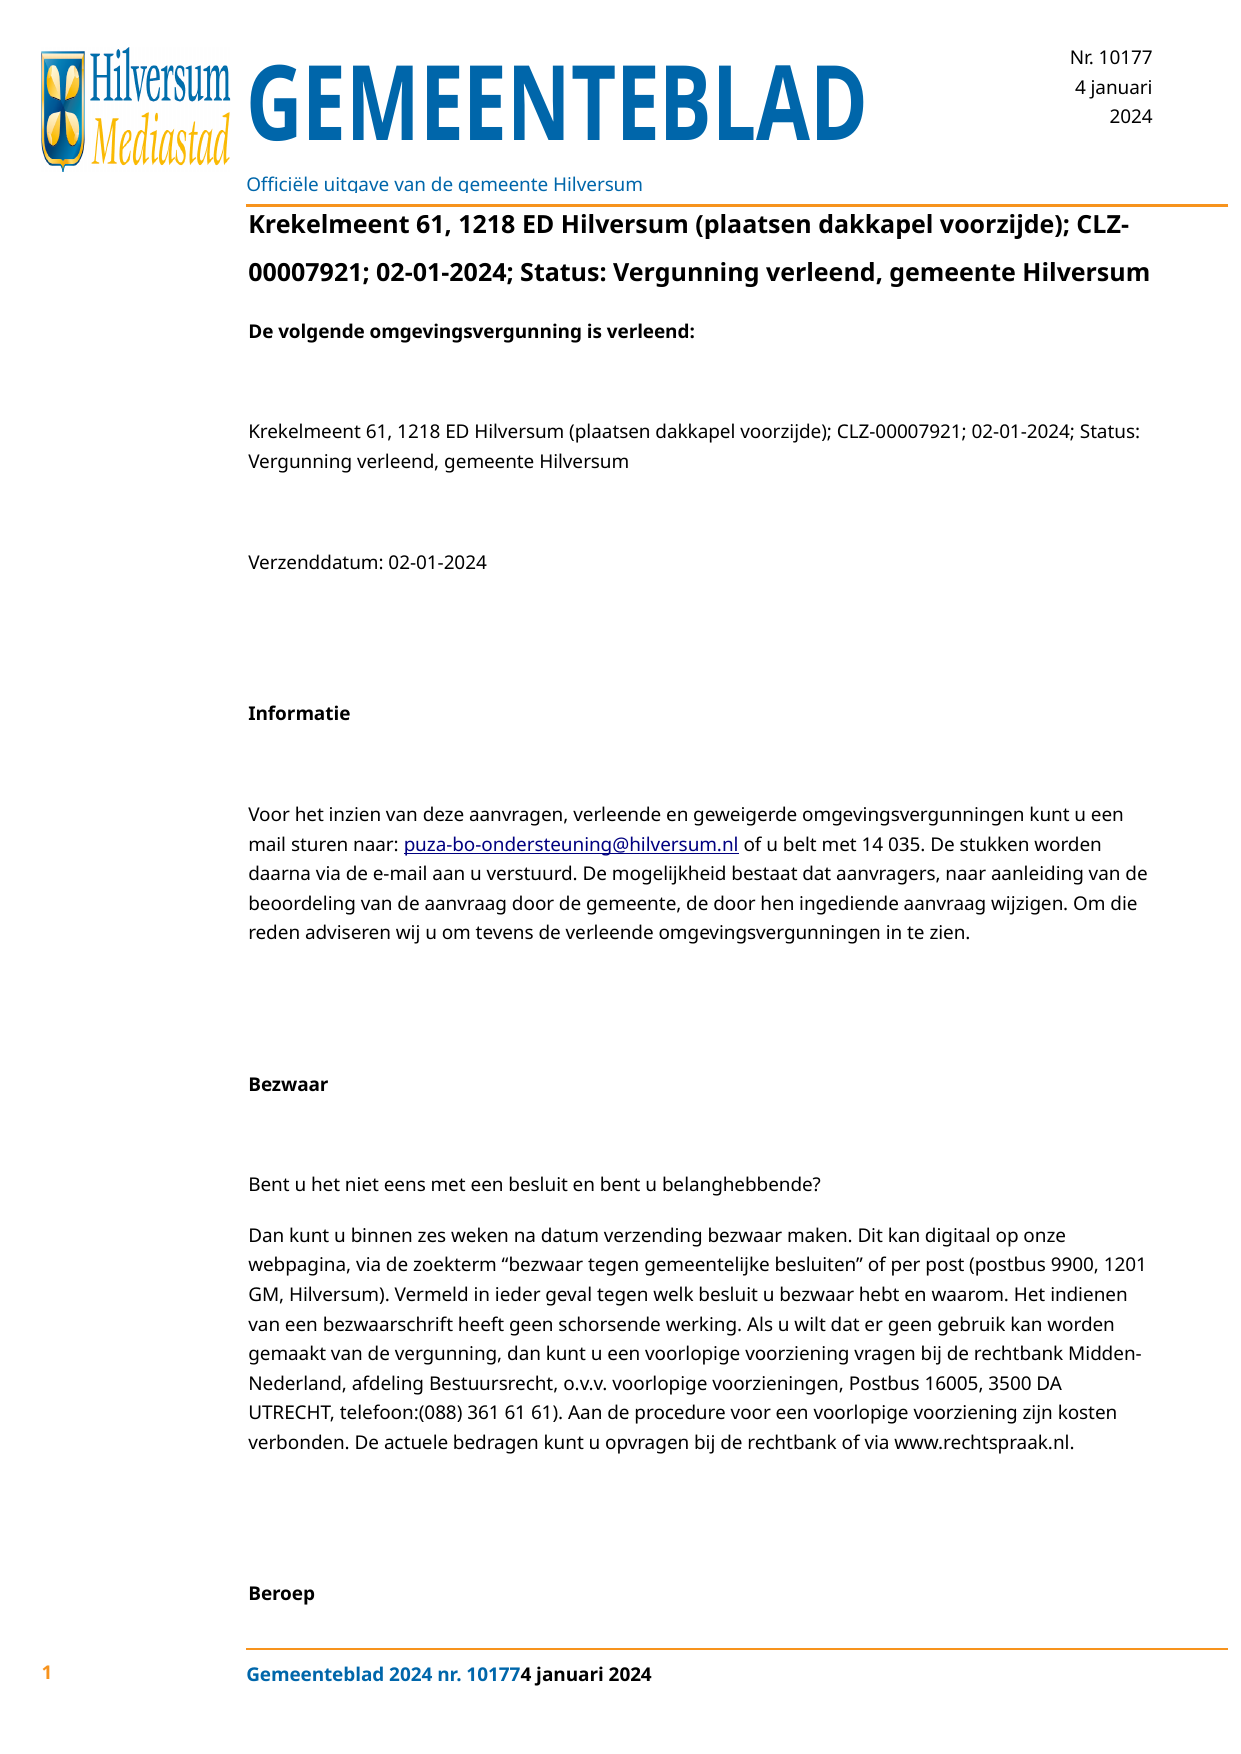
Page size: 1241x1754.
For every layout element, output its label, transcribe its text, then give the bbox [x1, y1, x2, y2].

picture [41, 47, 231, 172]
text Krekelmeent 61, 1218 ED Hilversum (plaatsen dakkapel voorzijde); CLZ-00007921; 02-01-2024; Status: Vergunning verleend, gemeente Hilversum [248, 207, 1152, 288]
text Dan kunt u binnen zes weken na datum verzending bezwaar maken. Dit kan digitaal op onze webpagina, via de zoekterm “bezwaar tegen gemeentelijke besluiten” of per post (postbus 9900, 1201 GM, Hilversum). Vermeld in ieder geval tegen welk besluit u bezwaar hebt en waarom. Het indienen van een bezwaarschrift heeft geen schorsende werking. Als u wilt dat er geen gebruik kan worden gemaakt van de vergunning, dan kunt u een voorlopige voorziening vragen bij de rechtbank Midden-Nederland, afdeling Bestuursrecht, o.v.v. voorlopige voorzieningen, Postbus 16005, 3500 DA UTRECHT, telefoon:(088) 361 61 61). Aan de procedure voor een voorlopige voorziening zijn kosten verbonden. De actuele bedragen kunt u opvragen bij de rechtbank of via www.rechtspraak.nl. [248, 1222, 1152, 1455]
text Informatie [248, 700, 1152, 726]
text Krekelmeent 61, 1218 ED Hilversum (plaatsen dakkapel voorzijde); CLZ-00007921; 02-01-2024; Status: Vergunning verleend, gemeente Hilversum [248, 419, 1152, 474]
text Bent u het niet eens met een besluit en bent u belanghebbende? [248, 1172, 1152, 1197]
text Voor het inzien van deze aanvragen, verleende en geweigerde omgevingsvergunningen kunt u een mail sturen naar: puza-bo-ondersteuning@hilversum.nl of u belt met 14 035. De stukken worden daarna via de e-mail aan u verstuurd. De mogelijkheid bestaat dat aanvragers, naar aanleiding van de beoordeling van de aanvraag door de gemeente, de door hen ingediende aanvraag wijzigen. Om die reden adviseren wij u om tevens de verleende omgevingsvergunningen in te zien. [248, 801, 1152, 945]
text De volgende omgevingsvergunning is verleend: [248, 318, 1152, 344]
text Beroep [248, 1580, 1152, 1606]
text Bezwaar [248, 1071, 1152, 1097]
text Verzenddatum: 02-01-2024 [248, 549, 1152, 575]
